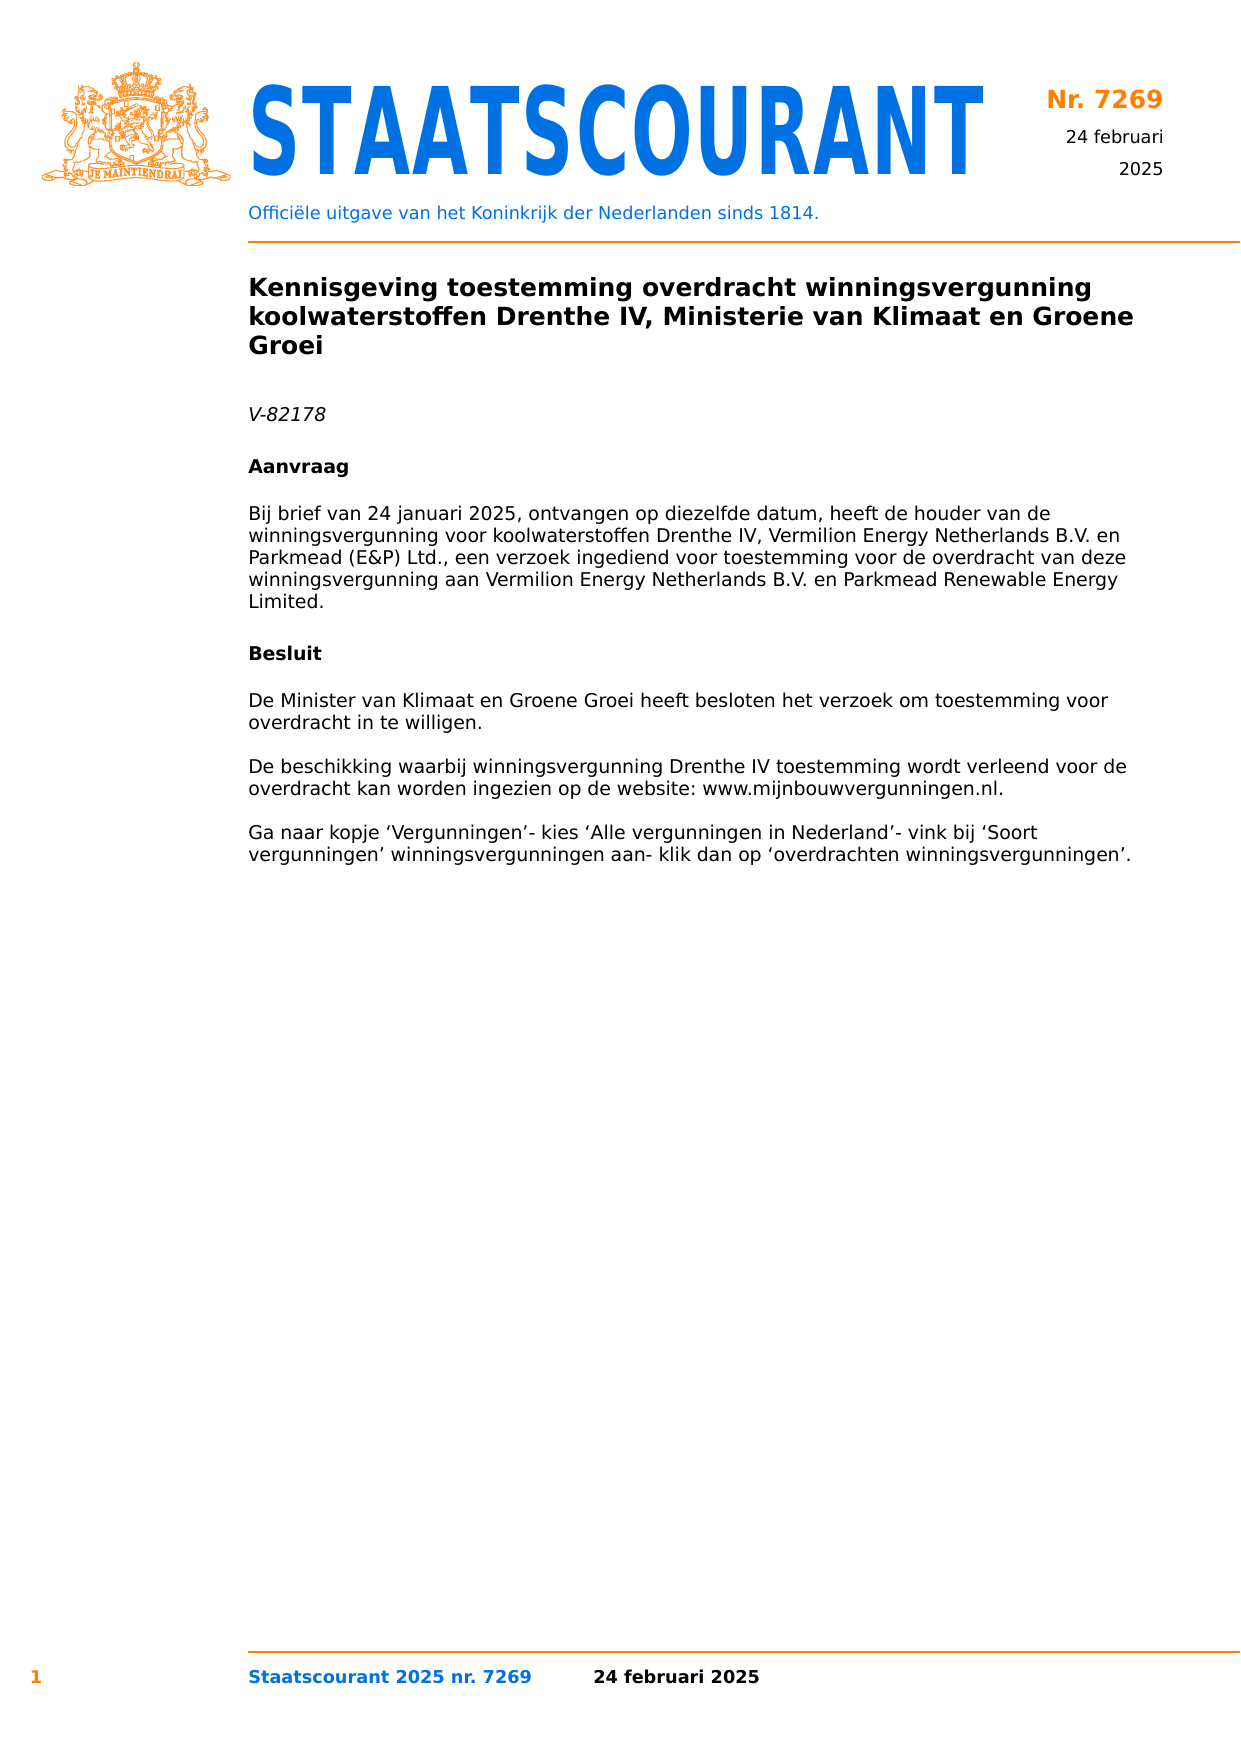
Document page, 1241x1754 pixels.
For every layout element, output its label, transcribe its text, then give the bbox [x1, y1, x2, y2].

subtitle Kennisgeving toestemming overdracht winningsvergunning koolwaterstoffen Drenthe IV, Ministerie van Klimaat en Groene Groei [248, 273, 1163, 361]
text De beschikking waarbij winningsvergunning Drenthe IV toestemming wordt verleend voor de overdracht kan worden ingezien op de website: www.mijnbouwvergunningen.nl. [248, 756, 1163, 800]
text Bij brief van 24 januari 2025, ontvangen op diezelfde datum, heeft de houder van de winningsvergunning voor koolwaterstoffen Drenthe IV, Vermilion Energy Netherlands B.V. en Parkmead (E&P) Ltd., een verzoek ingediend voor toestemming voor de overdracht van deze winningsvergunning aan Vermilion Energy Netherlands B.V. en Parkmead Renewable Energy Limited. [248, 503, 1163, 613]
text Ga naar kopje ‘Vergunningen’- kies ‘Alle vergunningen in Nederland’- vink bij ‘Soort vergunningen’ winningsvergunningen aan- klik dan op ‘overdrachten winningsvergunningen’. [248, 822, 1163, 866]
text De Minister van Klimaat en Groene Groei heeft besloten het verzoek om toestemming voor overdracht in te willigen. [248, 690, 1163, 734]
table_cell Officiële uitgave van het Koninkrijk der Nederlanden sinds 1814. [248, 203, 1240, 241]
table_header Nr. 7269 [998, 62, 1240, 121]
text V-82178 [248, 404, 1163, 426]
subtitle Aanvraag [248, 456, 1163, 478]
table_cell 24 februari [998, 121, 1240, 153]
subtitle Besluit [248, 643, 1163, 665]
picture [41, 62, 231, 186]
table_header [25, 62, 248, 241]
table_cell 2025 [998, 153, 1240, 203]
table_header STAATSCOURANT [248, 62, 998, 203]
